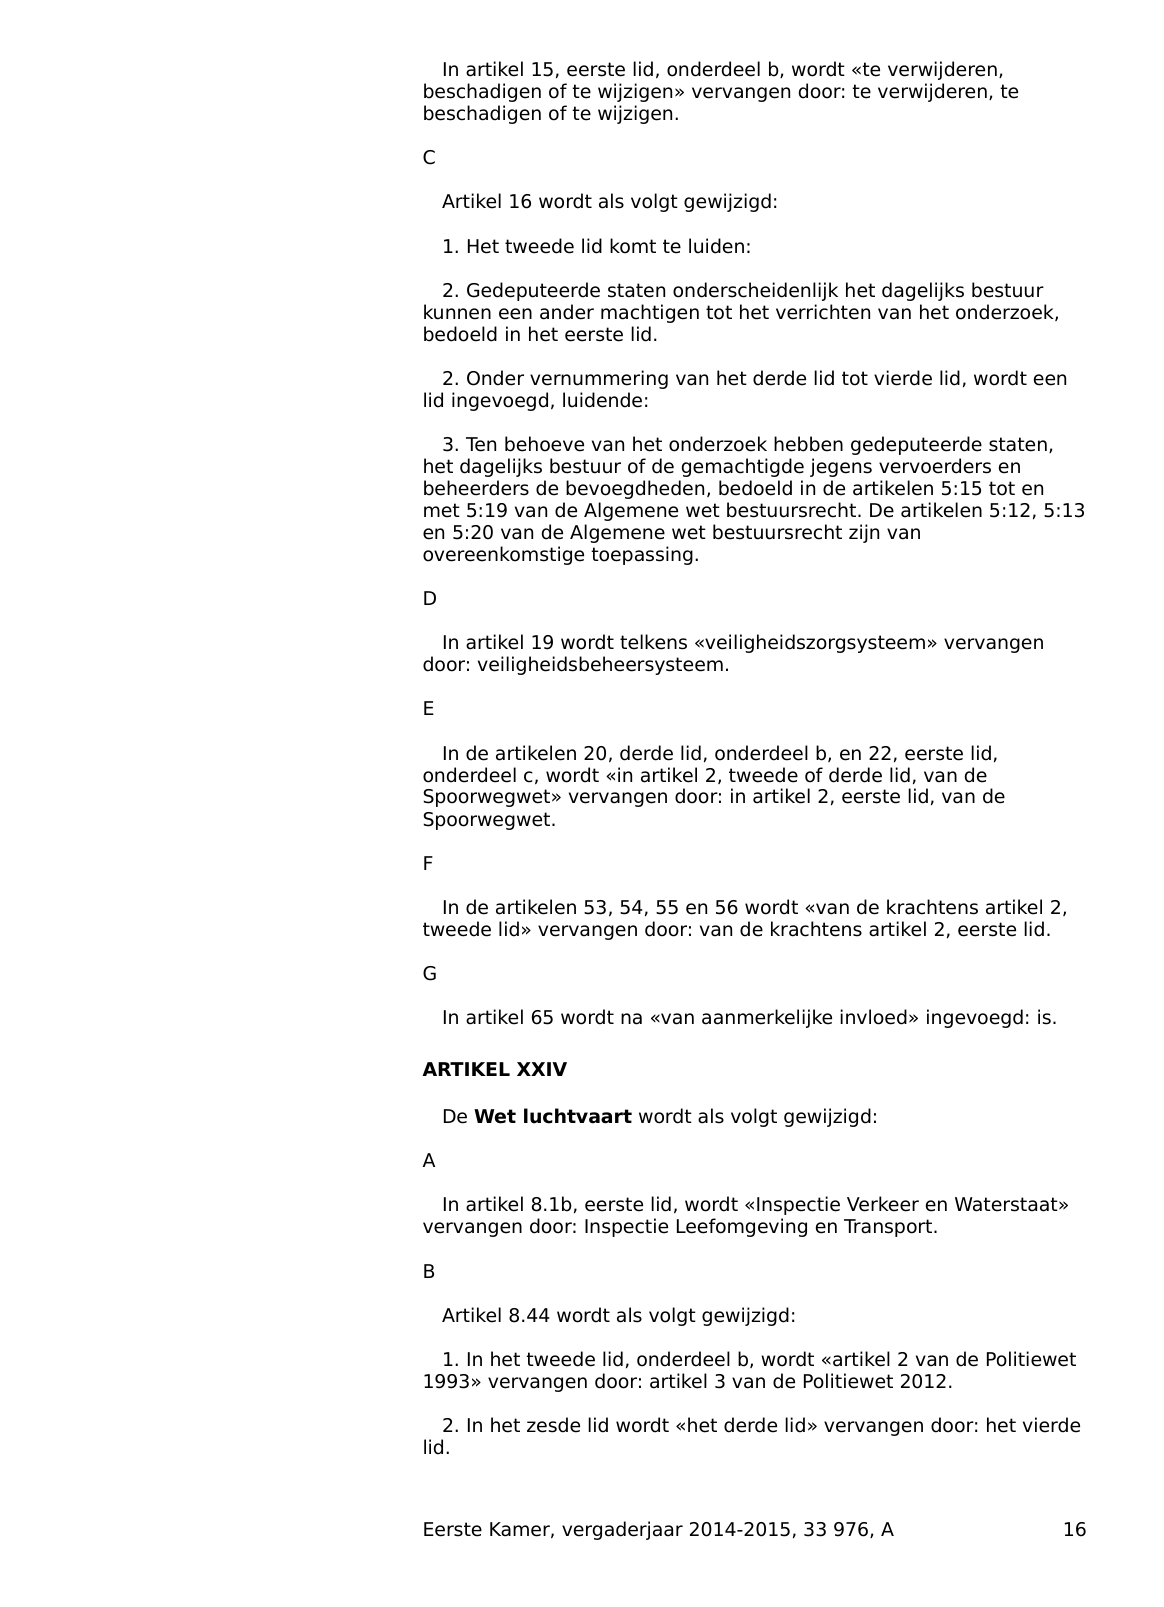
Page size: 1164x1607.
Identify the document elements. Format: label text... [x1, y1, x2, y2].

text De Wet luchtvaart wordt als volgt gewijzigd: [422, 1106, 1087, 1128]
text 1. In het tweede lid, onderdeel b, wordt «artikel 2 van de Politiewet 1993» vervangen door: artikel 3 van de Politiewet 2012. [422, 1349, 1087, 1393]
text F [422, 853, 1087, 874]
text E [422, 698, 1087, 720]
text 3. Ten behoeve van het onderzoek hebben gedeputeerde staten, het dagelijks bestuur of de gemachtigde jegens vervoerders en beheerders de bevoegdheden, bedoeld in de artikelen 5:15 tot en met 5:19 van de Algemene wet bestuursrecht. De artikelen 5:12, 5:13 en 5:20 van de Algemene wet bestuursrecht zijn van overeenkomstige toepassing. [422, 434, 1087, 566]
subtitle ARTIKEL XXIV [422, 1059, 1087, 1081]
text 2. Gedeputeerde staten onderscheidenlijk het dagelijks bestuur kunnen een ander machtigen tot het verrichten van het onderzoek, bedoeld in het eerste lid. [422, 280, 1087, 346]
text In de artikelen 53, 54, 55 en 56 wordt «van de krachtens artikel 2, tweede lid» vervangen door: van de krachtens artikel 2, eerste lid. [422, 897, 1087, 941]
text In artikel 19 wordt telkens «veiligheidszorgsysteem» vervangen door: veiligheidsbeheersysteem. [422, 632, 1087, 676]
text G [422, 963, 1087, 985]
text In artikel 15, eerste lid, onderdeel b, wordt «te verwijderen, beschadigen of te wijzigen» vervangen door: te verwijderen, te beschadigen of te wijzigen. [422, 59, 1087, 125]
text B [422, 1261, 1087, 1282]
text 2. Onder vernummering van het derde lid tot vierde lid, wordt een lid ingevoegd, luidende: [422, 368, 1087, 412]
text Artikel 8.44 wordt als volgt gewijzigd: [422, 1305, 1087, 1327]
text C [422, 147, 1087, 169]
text In de artikelen 20, derde lid, onderdeel b, en 22, eerste lid, onderdeel c, wordt «in artikel 2, tweede of derde lid, van de Spoorwegwet» vervangen door: in artikel 2, eerste lid, van de Spoorwegwet. [422, 742, 1087, 830]
text 2. In het zesde lid wordt «het derde lid» vervangen door: het vierde lid. [422, 1415, 1087, 1459]
text A [422, 1150, 1087, 1172]
text In artikel 65 wordt na «van aanmerkelijke invloed» ingevoegd: is. [422, 1007, 1087, 1029]
text D [422, 588, 1087, 610]
text In artikel 8.1b, eerste lid, wordt «Inspectie Verkeer en Waterstaat» vervangen door: Inspectie Leefomgeving en Transport. [422, 1194, 1087, 1238]
text Artikel 16 wordt als volgt gewijzigd: [422, 191, 1087, 213]
text 1. Het tweede lid komt te luiden: [422, 236, 1087, 257]
